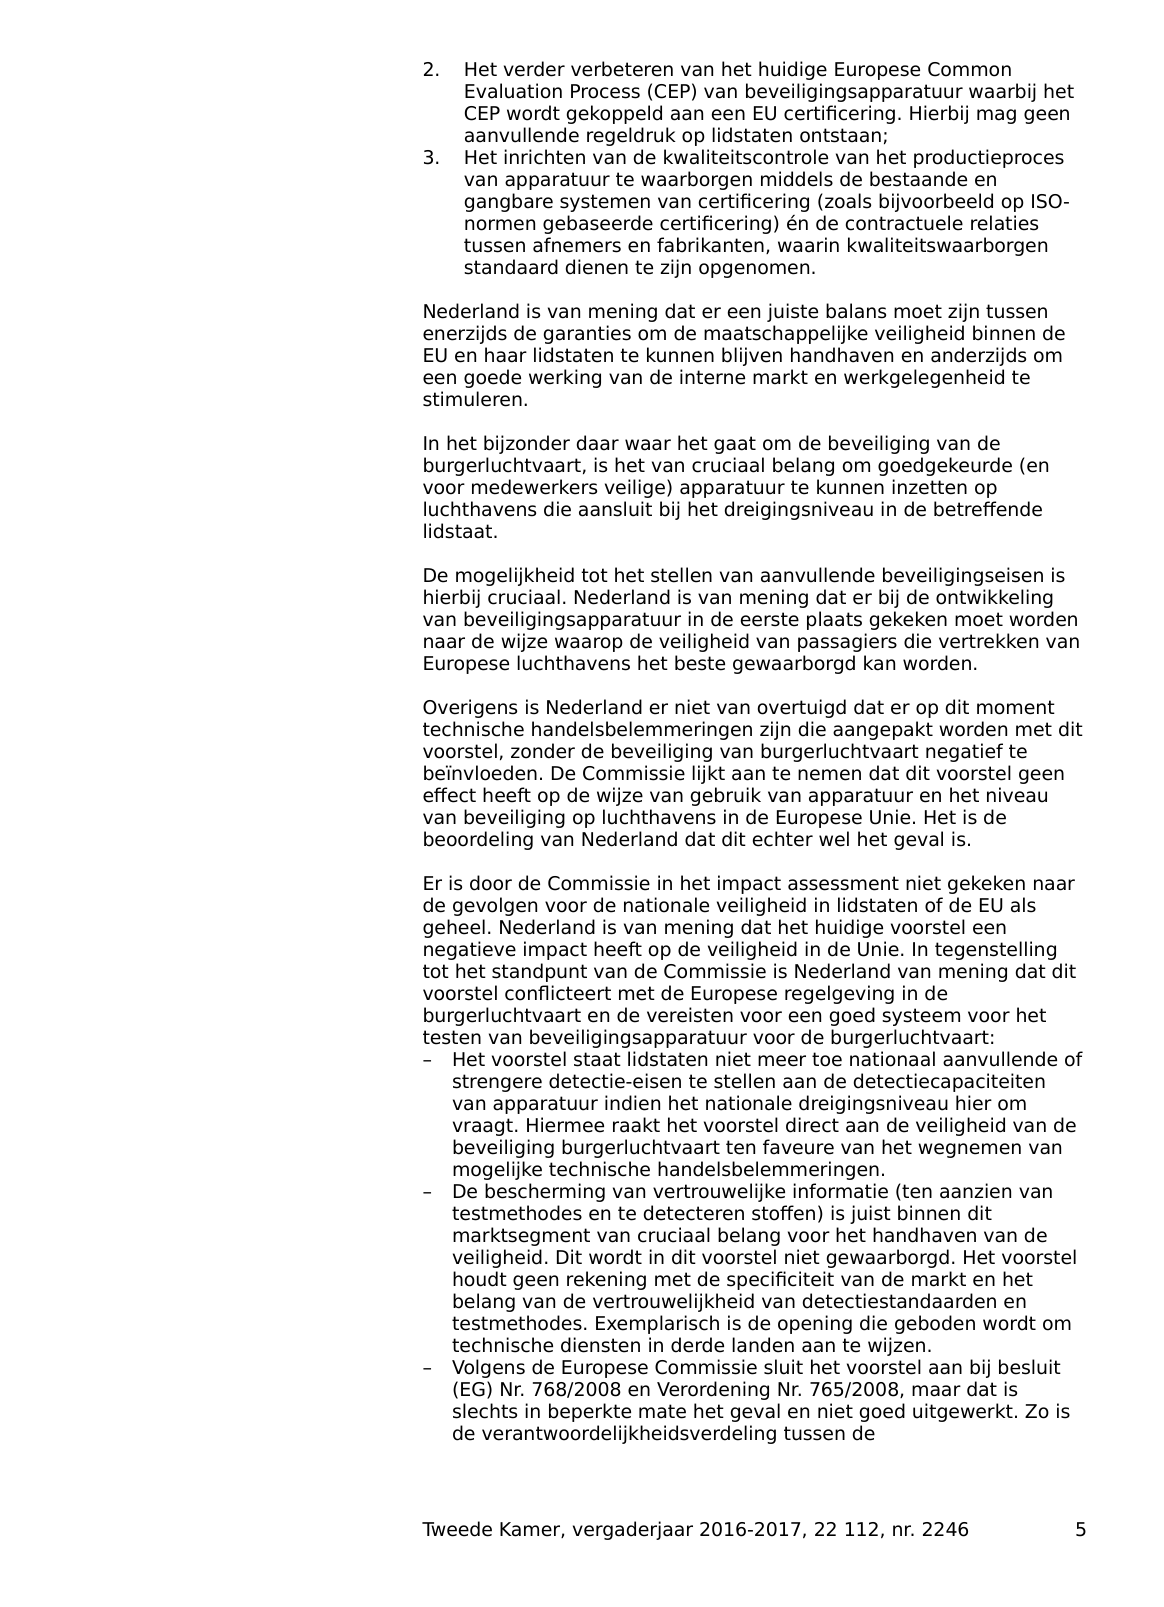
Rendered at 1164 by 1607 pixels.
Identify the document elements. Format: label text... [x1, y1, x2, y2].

text Nederland is van mening dat er een juiste balans moet zijn tussen enerzijds de garanties om de maatschappelijke veiligheid binnen de EU en haar lidstaten te kunnen blijven handhaven en anderzijds om een goede werking van de interne markt en werkgelegenheid te stimuleren. [422, 301, 1087, 411]
text De mogelijkheid tot het stellen van aanvullende beveiligingseisen is hierbij cruciaal. Nederland is van mening dat er bij de ontwikkeling van beveiligingsapparatuur in de eerste plaats gekeken moet worden naar de wijze waarop de veiligheid van passagiers die vertrekken van Europese luchthavens het beste gewaarborgd kan worden. [422, 565, 1087, 675]
text 3. Het inrichten van de kwaliteitscontrole van het productieproces van apparatuur te waarborgen middels de bestaande en gangbare systemen van certificering (zoals bijvoorbeeld op ISO-normen gebaseerde certificering) én de contractuele relaties tussen afnemers en fabrikanten, waarin kwaliteitswaarborgen standaard dienen te zijn opgenomen. [422, 147, 1087, 279]
text Overigens is Nederland er niet van overtuigd dat er op dit moment technische handelsbelemmeringen zijn die aangepakt worden met dit voorstel, zonder de beveiliging van burgerluchtvaart negatief te beïnvloeden. De Commissie lijkt aan te nemen dat dit voorstel geen effect heeft op de wijze van gebruik van apparatuur en het niveau van beveiliging op luchthavens in de Europese Unie. Het is de beoordeling van Nederland dat dit echter wel het geval is. [422, 697, 1087, 851]
text – Het voorstel staat lidstaten niet meer toe nationaal aanvullende of strengere detectie-eisen te stellen aan de detectiecapaciteiten van apparatuur indien het nationale dreigingsniveau hier om vraagt. Hiermee raakt het voorstel direct aan de veiligheid van de beveiliging burgerluchtvaart ten faveure van het wegnemen van mogelijke technische handelsbelemmeringen. [422, 1049, 1087, 1181]
text 2. Het verder verbeteren van het huidige Europese Common Evaluation Process (CEP) van beveiligingsapparatuur waarbij het CEP wordt gekoppeld aan een EU certificering. Hierbij mag geen aanvullende regeldruk op lidstaten ontstaan; [422, 59, 1087, 147]
text Er is door de Commissie in het impact assessment niet gekeken naar de gevolgen voor de nationale veiligheid in lidstaten of de EU als geheel. Nederland is van mening dat het huidige voorstel een negatieve impact heeft op de veiligheid in de Unie. In tegenstelling tot het standpunt van de Commissie is Nederland van mening dat dit voorstel conflicteert met de Europese regelgeving in de burgerluchtvaart en de vereisten voor een goed systeem voor het testen van beveiligingsapparatuur voor de burgerluchtvaart: [422, 873, 1087, 1049]
text In het bijzonder daar waar het gaat om de beveiliging van de burgerluchtvaart, is het van cruciaal belang om goedgekeurde (en voor medewerkers veilige) apparatuur te kunnen inzetten op luchthavens die aansluit bij het dreigingsniveau in de betreffende lidstaat. [422, 433, 1087, 543]
text – De bescherming van vertrouwelijke informatie (ten aanzien van testmethodes en te detecteren stoffen) is juist binnen dit marktsegment van cruciaal belang voor het handhaven van de veiligheid. Dit wordt in dit voorstel niet gewaarborgd. Het voorstel houdt geen rekening met de specificiteit van de markt en het belang van de vertrouwelijkheid van detectiestandaarden en testmethodes. Exemplarisch is de opening die geboden wordt om technische diensten in derde landen aan te wijzen. [422, 1181, 1087, 1357]
text – Volgens de Europese Commissie sluit het voorstel aan bij besluit (EG) Nr. 768/2008 en Verordening Nr. 765/2008, maar dat is slechts in beperkte mate het geval en niet goed uitgewerkt. Zo is de verantwoordelijkheidsverdeling tussen de [422, 1357, 1087, 1445]
